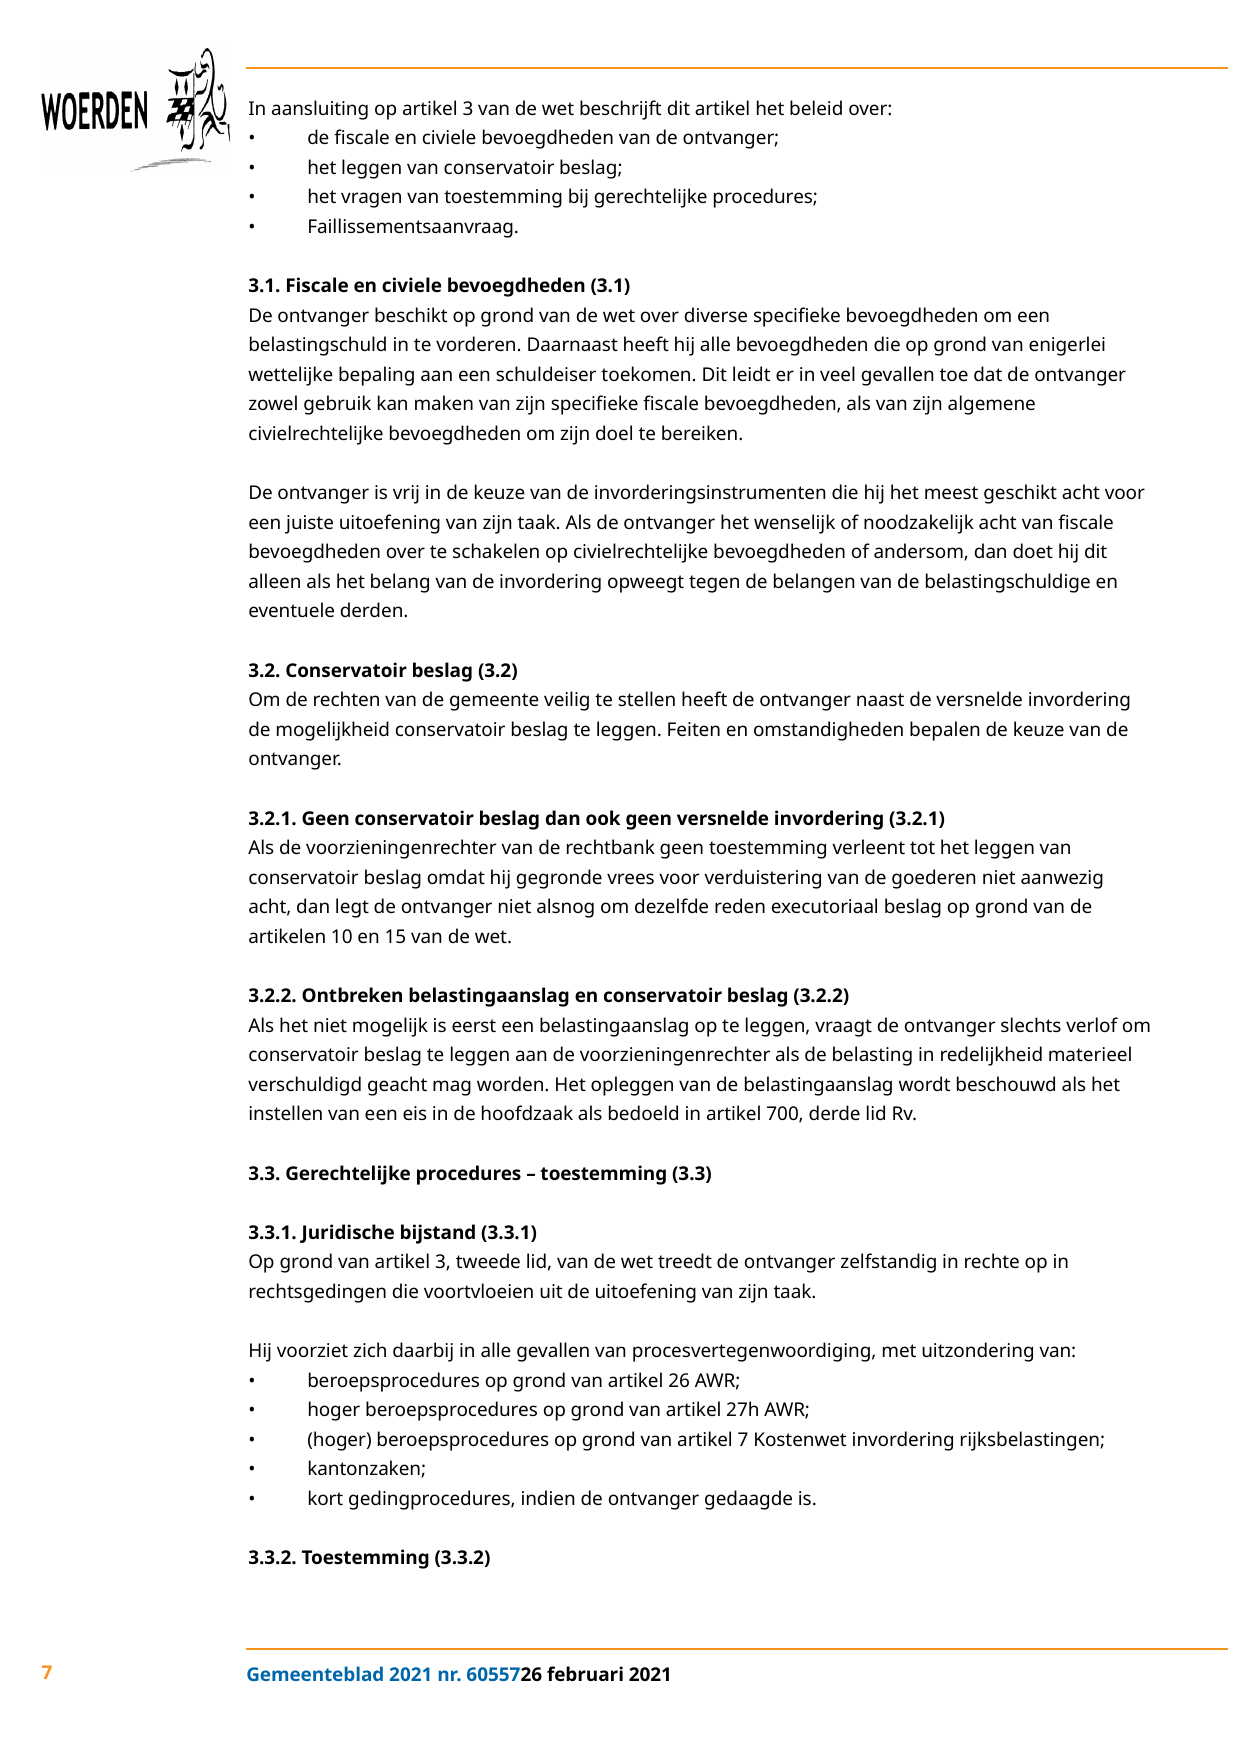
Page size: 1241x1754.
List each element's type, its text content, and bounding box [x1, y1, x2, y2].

picture [41, 47, 231, 172]
list het vragen van toestemming bij gerechtelijke procedures; [248, 183, 1152, 209]
text Op grond van artikel 3, tweede lid, van de wet treedt de ontvanger zelfstandig in rechte op in rechtsgedingen die voortvloeien uit de uitoefening van zijn taak. [248, 1248, 1152, 1304]
text Om de rechten van de gemeente veilig te stellen heeft de ontvanger naast de versnelde invordering de mogelijkheid conservatoir beslag te leggen. Feiten en omstandigheden bepalen de keuze van de ontvanger. [248, 686, 1152, 771]
text 3.1. Fiscale en civiele bevoegdheden (3.1) [248, 272, 1152, 298]
text De ontvanger is vrij in de keuze van de invorderingsinstrumenten die hij het meest geschikt acht voor een juiste uitoefening van zijn taak. Als de ontvanger het wenselijk of noodzakelijk acht van fiscale bevoegdheden over te schakelen op civielrechtelijke bevoegdheden of andersom, dan doet hij dit alleen als het belang van de invordering opweegt tegen de belangen van de belastingschuldige en eventuele derden. [248, 479, 1152, 623]
text Als het niet mogelijk is eerst een belastingaanslag op te leggen, vraagt de ontvanger slechts verlof om conservatoir beslag te leggen aan de voorzieningenrechter als de belasting in redelijkheid materieel verschuldigd geacht mag worden. Het opleggen van de belastingaanslag wordt beschouwd als het instellen van een eis in de hoofdzaak als bedoeld in artikel 700, derde lid Rv. [248, 1012, 1152, 1126]
list hoger beroepsprocedures op grond van artikel 27h AWR; [248, 1396, 1152, 1422]
list Faillissementsaanvraag. [248, 213, 1152, 239]
list het leggen van conservatoir beslag; [248, 154, 1152, 180]
text Hij voorziet zich daarbij in alle gevallen van procesvertegenwoordiging, met uitzondering van: [248, 1337, 1152, 1363]
text 3.3. Gerechtelijke procedures – toestemming (3.3) [248, 1160, 1152, 1186]
text Als de voorzieningenrechter van de rechtbank geen toestemming verleent tot het leggen van conservatoir beslag omdat hij gegronde vrees voor verduistering van de goederen niet aanwezig acht, dan legt de ontvanger niet alsnog om dezelfde reden executoriaal beslag op grond van de artikelen 10 en 15 van de wet. [248, 834, 1152, 949]
list beroepsprocedures op grond van artikel 26 AWR; [248, 1367, 1152, 1393]
list kort gedingprocedures, indien de ontvanger gedaagde is. [248, 1485, 1152, 1511]
text 3.3.2. Toestemming (3.3.2) [248, 1544, 1152, 1570]
text 3.3.1. Juridische bijstand (3.3.1) [248, 1219, 1152, 1245]
text De ontvanger beschikt op grond van de wet over diverse specifieke bevoegdheden om een belastingschuld in te vorderen. Daarnaast heeft hij alle bevoegdheden die op grond van enigerlei wettelijke bepaling aan een schuldeiser toekomen. Dit leidt er in veel gevallen toe dat de ontvanger zowel gebruik kan maken van zijn specifieke fiscale bevoegdheden, als van zijn algemene civielrechtelijke bevoegdheden om zijn doel te bereiken. [248, 302, 1152, 446]
list de fiscale en civiele bevoegdheden van de ontvanger; [248, 124, 1152, 150]
text 3.2.1. Geen conservatoir beslag dan ook geen versnelde invordering (3.2.1) [248, 805, 1152, 831]
text 3.2. Conservatoir beslag (3.2) [248, 657, 1152, 683]
list (hoger) beroepsprocedures op grond van artikel 7 Kostenwet invordering rijksbelastingen; [248, 1426, 1152, 1452]
text 3.2.2. Ontbreken belastingaanslag en conservatoir beslag (3.2.2) [248, 982, 1152, 1008]
list kantonzaken; [248, 1456, 1152, 1481]
text In aansluiting op artikel 3 van de wet beschrijft dit artikel het beleid over: [248, 95, 1152, 121]
